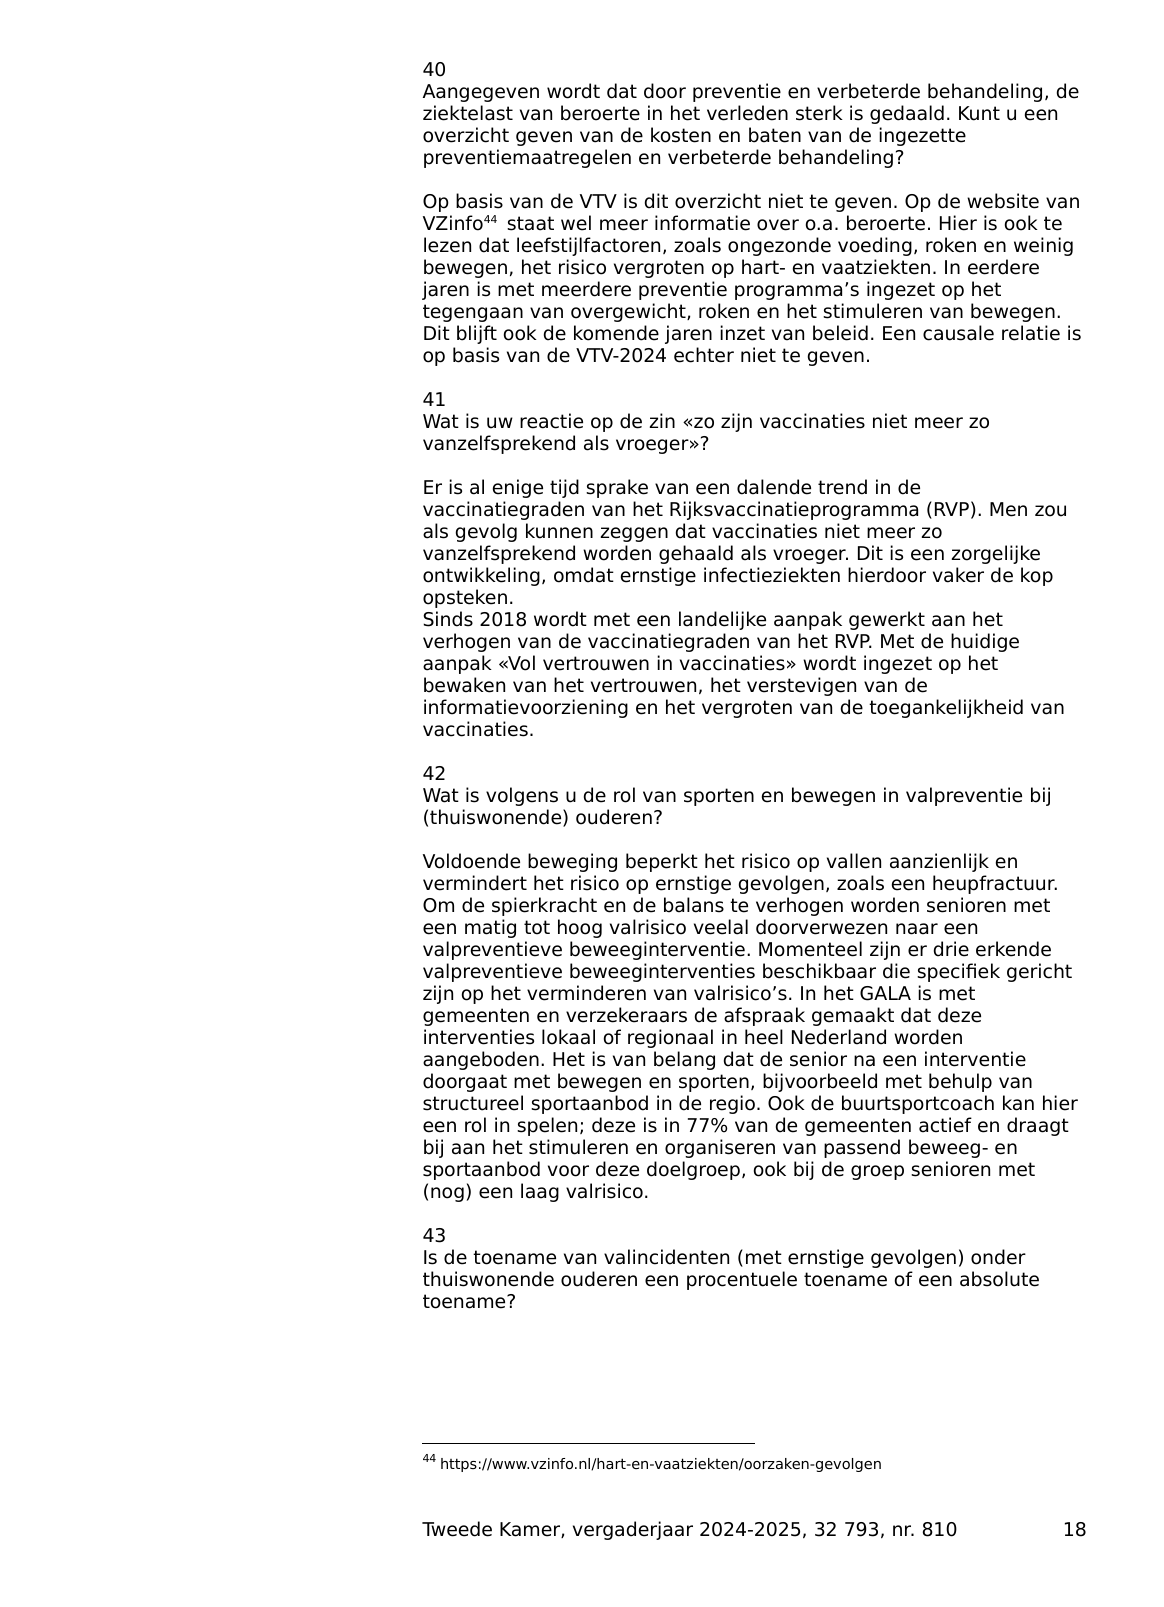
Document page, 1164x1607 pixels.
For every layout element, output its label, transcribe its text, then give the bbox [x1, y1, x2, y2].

text 43 [422, 1225, 1087, 1247]
text 40 [422, 59, 1087, 81]
text Op basis van de VTV is dit overzicht niet te geven. Op de website van VZinfo staat wel meer informatie over o.a. beroerte. Hier is ook te lezen dat leefstijlfactoren, zoals ongezonde voeding, roken en weinig bewegen, het risico vergroten op hart- en vaatziekten. In eerdere jaren is met meerdere preventie programma’s ingezet op het tegengaan van overgewicht, roken en het stimuleren van bewegen. Dit blijft ook de komende jaren inzet van beleid. Een causale relatie is op basis van de VTV-2024 echter niet te geven. [422, 191, 1087, 367]
text Wat is uw reactie op de zin «zo zijn vaccinaties niet meer zo vanzelfsprekend als vroeger»? [422, 411, 1087, 455]
text Voldoende beweging beperkt het risico op vallen aanzienlijk en vermindert het risico op ernstige gevolgen, zoals een heupfractuur. Om de spierkracht en de balans te verhogen worden senioren met een matig tot hoog valrisico veelal doorverwezen naar een valpreventieve beweeginterventie. Momenteel zijn er drie erkende valpreventieve beweeginterventies beschikbaar die specifiek gericht zijn op het verminderen van valrisico’s. In het GALA is met gemeenten en verzekeraars de afspraak gemaakt dat deze interventies lokaal of regionaal in heel Nederland worden aangeboden. Het is van belang dat de senior na een interventie doorgaat met bewegen en sporten, bijvoorbeeld met behulp van structureel sportaanbod in de regio. Ook de buurtsportcoach kan hier een rol in spelen; deze is in 77% van de gemeenten actief en draagt bij aan het stimuleren en organiseren van passend beweeg- en sportaanbod voor deze doelgroep, ook bij de groep senioren met (nog) een laag valrisico. [422, 851, 1087, 1203]
text Aangegeven wordt dat door preventie en verbeterde behandeling, de ziektelast van beroerte in het verleden sterk is gedaald. Kunt u een overzicht geven van de kosten en baten van de ingezette preventiemaatregelen en verbeterde behandeling? [422, 81, 1087, 169]
text 42 [422, 763, 1087, 785]
text Er is al enige tijd sprake van een dalende trend in de vaccinatiegraden van het Rijksvaccinatieprogramma (RVP). Men zou als gevolg kunnen zeggen dat vaccinaties niet meer zo vanzelfsprekend worden gehaald als vroeger. Dit is een zorgelijke ontwikkeling, omdat ernstige infectieziekten hierdoor vaker de kop opsteken. [422, 477, 1087, 609]
text https://www.vzinfo.nl/hart-en-vaatziekten/oorzaken-gevolgen [422, 1452, 1087, 1474]
text Sinds 2018 wordt met een landelijke aanpak gewerkt aan het verhogen van de vaccinatiegraden van het RVP. Met de huidige aanpak «Vol vertrouwen in vaccinaties» wordt ingezet op het bewaken van het vertrouwen, het verstevigen van de informatievoorziening en het vergroten van de toegankelijkheid van vaccinaties. [422, 609, 1087, 741]
text Wat is volgens u de rol van sporten en bewegen in valpreventie bij (thuiswonende) ouderen? [422, 785, 1087, 829]
text 41 [422, 389, 1087, 411]
text Is de toename van valincidenten (met ernstige gevolgen) onder thuiswonende ouderen een procentuele toename of een absolute toename? [422, 1247, 1087, 1313]
